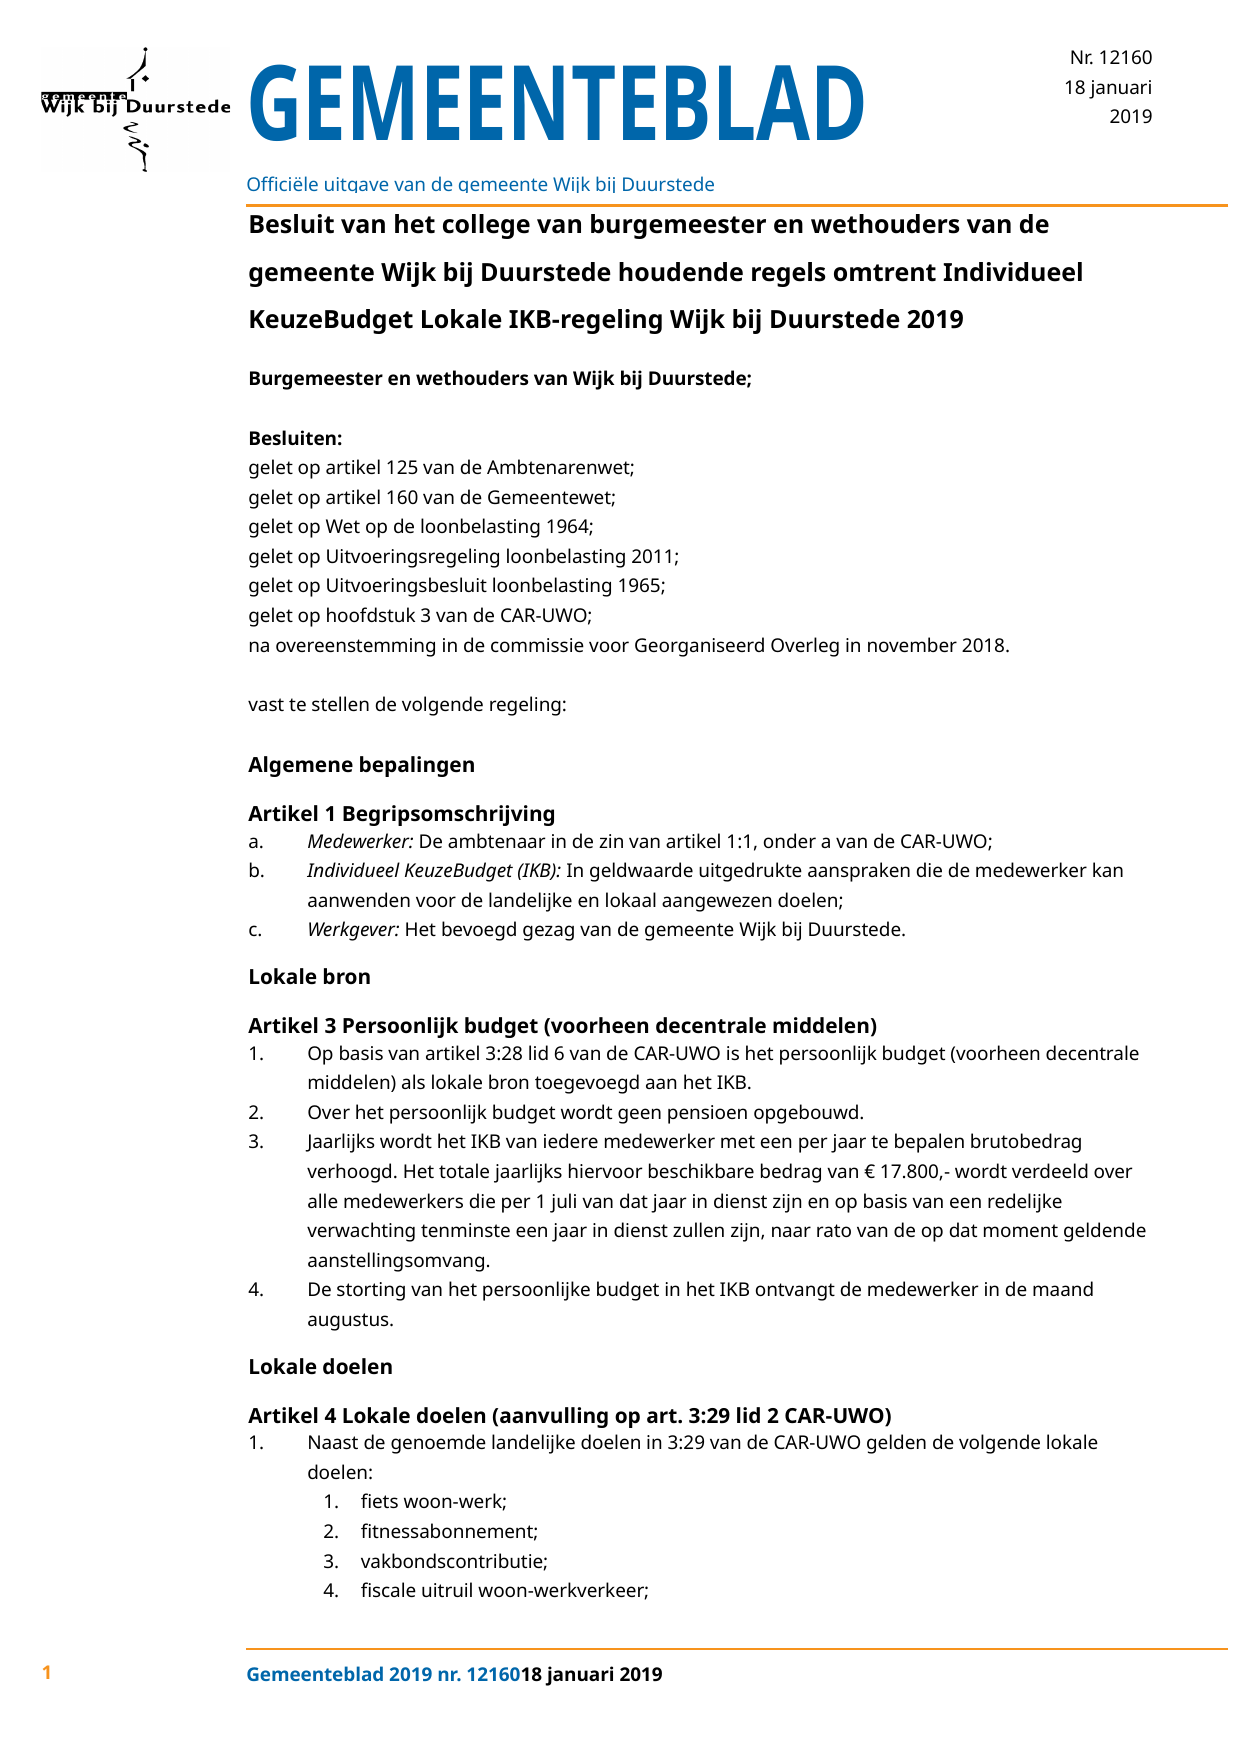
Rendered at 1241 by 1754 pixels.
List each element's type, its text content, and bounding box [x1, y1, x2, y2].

text Artikel 1 Begripsomschrijving [248, 799, 1152, 828]
text Lokale bron [248, 962, 1152, 991]
list Over het persoonlijk budget wordt geen pensioen opgebouwd. [248, 1099, 1152, 1125]
list fiscale uitruil woon-werkverkeer; [323, 1577, 1152, 1603]
list Individueel KeuzeBudget (IKB): In geldwaarde uitgedrukte aanspraken die de medewerker kan aanwenden voor de landelijke en lokaal aangewezen doelen; [248, 857, 1152, 913]
text Besluit van het college van burgemeester en wethouders van de gemeente Wijk bij Duurstede houdende regels omtrent Individueel KeuzeBudget Lokale IKB-regeling Wijk bij Duurstede 2019 [248, 207, 1152, 336]
list fitnessabonnement; [323, 1518, 1152, 1544]
text Besluiten: [248, 425, 1152, 450]
list Medewerker: De ambtenaar in de zin van artikel 1:1, onder a van de CAR-UWO; [248, 828, 1152, 853]
list fiets woon-werk; [323, 1489, 1152, 1514]
text Artikel 4 Lokale doelen (aanvulling op art. 3:29 lid 2 CAR-UWO) [248, 1401, 1152, 1429]
list vakbondscontributie; [323, 1548, 1152, 1573]
picture [41, 47, 231, 172]
text na overeenstemming in de commissie voor Georganiseerd Overleg in november 2018. [248, 632, 1152, 657]
list Werkgever: Het bevoegd gezag van de gemeente Wijk bij Duurstede. [248, 917, 1152, 942]
text Burgemeester en wethouders van Wijk bij Duurstede; [248, 366, 1152, 391]
text vast te stellen de volgende regeling: [248, 691, 1152, 717]
list Naast de genoemde landelijke doelen in 3:29 van de CAR-UWO gelden de volgende lokale doelen: [248, 1429, 1152, 1485]
list Op basis van artikel 3:28 lid 6 van de CAR-UWO is het persoonlijk budget (voorheen decentrale middelen) als lokale bron toegevoegd aan het IKB. [248, 1040, 1152, 1095]
text Algemene bepalingen [248, 750, 1152, 778]
list De storting van het persoonlijke budget in het IKB ontvangt de medewerker in de maand augustus. [248, 1277, 1152, 1332]
text gelet op hoofdstuk 3 van de CAR-UWO; [248, 602, 1152, 628]
text Lokale doelen [248, 1352, 1152, 1380]
text gelet op Wet op de loonbelasting 1964; [248, 513, 1152, 539]
text gelet op Uitvoeringsregeling loonbelasting 2011; [248, 543, 1152, 569]
text gelet op artikel 160 van de Gemeentewet; [248, 484, 1152, 509]
text Artikel 3 Persoonlijk budget (voorheen decentrale middelen) [248, 1011, 1152, 1040]
text gelet op Uitvoeringsbesluit loonbelasting 1965; [248, 573, 1152, 598]
text gelet op artikel 125 van de Ambtenarenwet; [248, 454, 1152, 480]
list Jaarlijks wordt het IKB van iedere medewerker met een per jaar te bepalen brutobedrag verhoogd. Het totale jaarlijks hiervoor beschikbare bedrag van € 17.800,- wordt verdeeld over alle medewerkers die per 1 juli van dat jaar in dienst zijn en op basis van een redelijke verwachting tenminste een jaar in dienst zullen zijn, naar rato van de op dat moment geldende aanstellingsomvang. [248, 1129, 1152, 1273]
